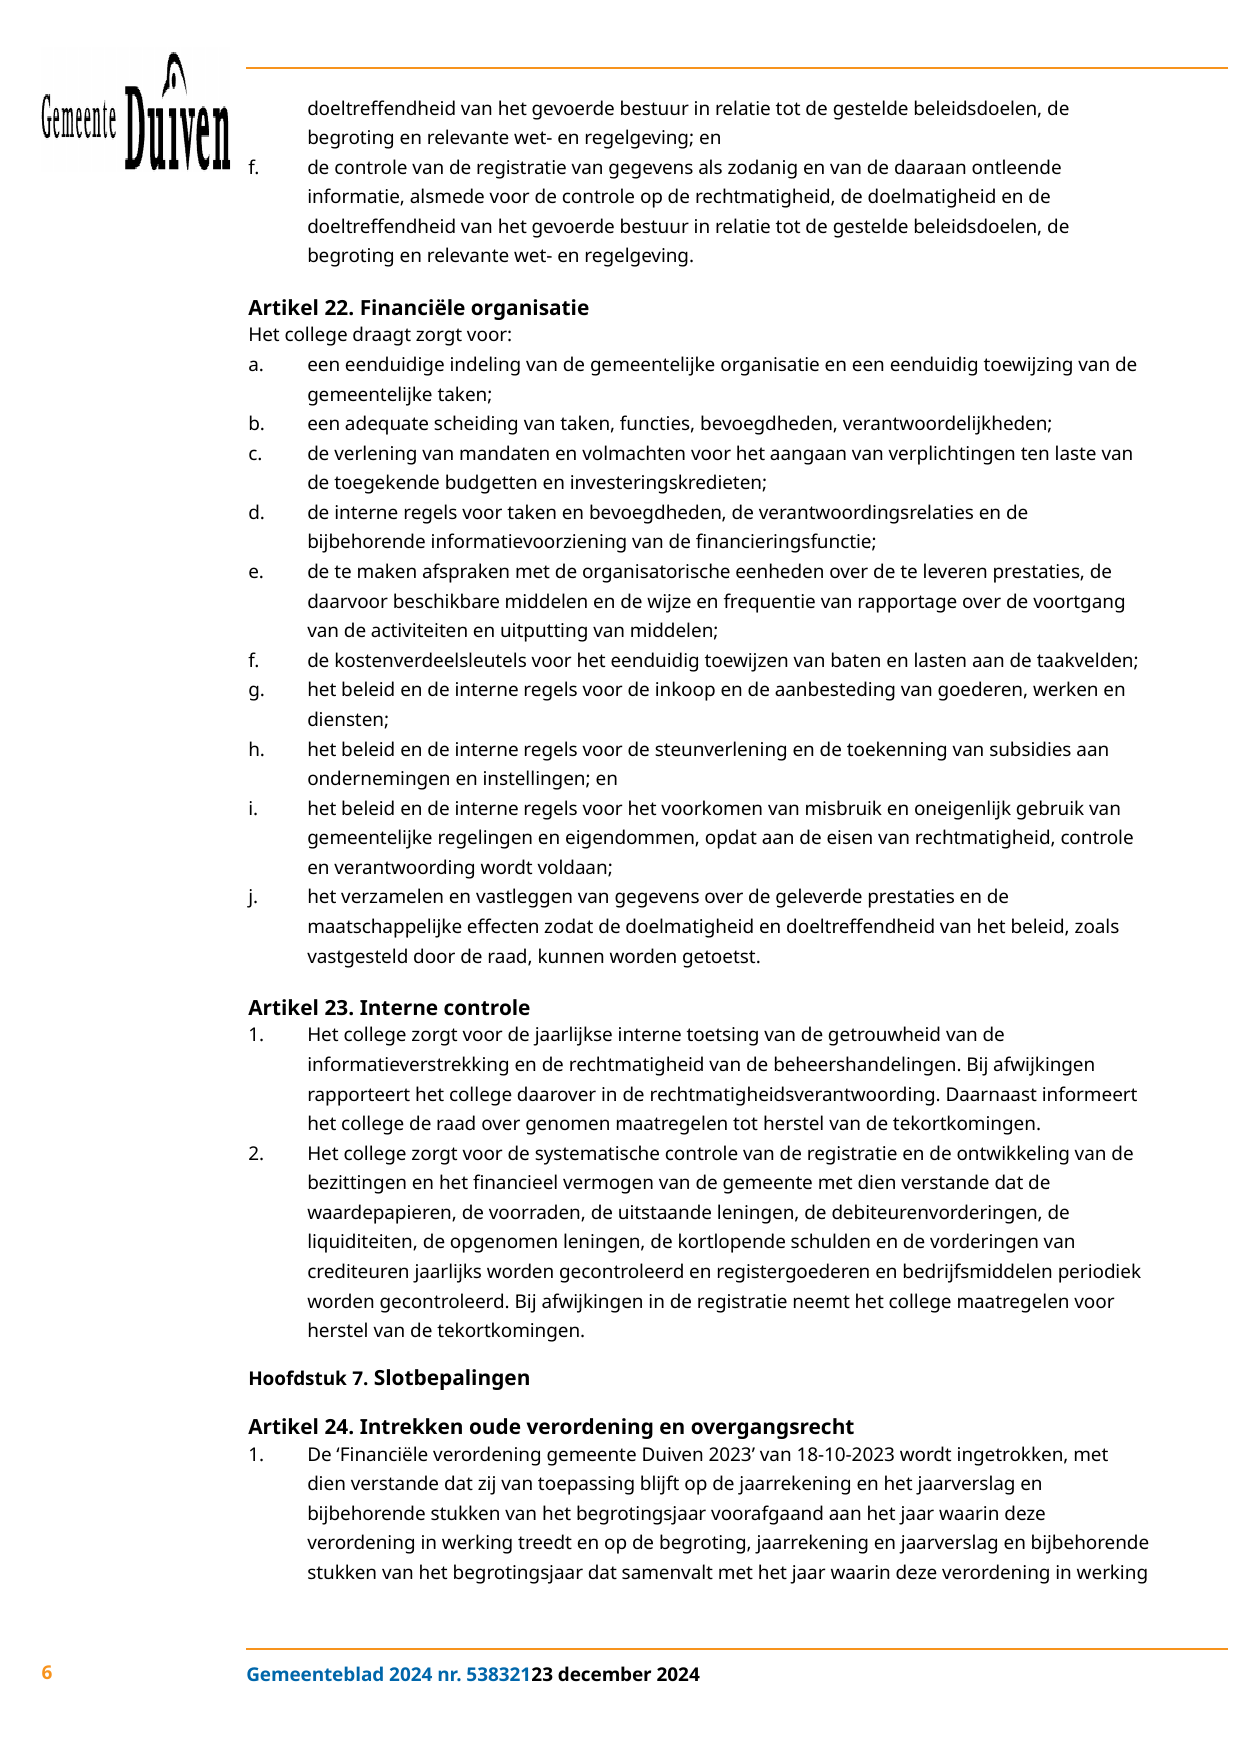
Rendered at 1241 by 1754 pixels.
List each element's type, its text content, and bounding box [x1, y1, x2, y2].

list de interne regels voor taken en bevoegdheden, de verantwoordingsrelaties en de bijbehorende informatievoorziening van de financieringsfunctie; [248, 499, 1152, 554]
list een eenduidige indeling van de gemeentelijke organisatie en een eenduidig toewijzing van de gemeentelijke taken; [248, 351, 1152, 406]
list de kostenverdeelsleutels voor het eenduidig toewijzen van baten en lasten aan de taakvelden; [248, 647, 1152, 673]
list de verlening van mandaten en volmachten voor het aangaan van verplichtingen ten laste van de toegekende budgetten en investeringskredieten; [248, 440, 1152, 495]
text Artikel 24. Intrekken oude verordening en overgangsrecht [248, 1412, 1152, 1441]
list de controle van de registratie van gegevens als zodanig en van de daaraan ontleende informatie, alsmede voor de controle op de rechtmatigheid, de doelmatigheid en de doeltreffendheid van het gevoerde bestuur in relatie tot de gestelde beleidsdoelen, de begroting en relevante wet- en regelgeving. [248, 154, 1152, 268]
text Het college draagt zorgt voor: [248, 322, 1152, 347]
list het beleid en de interne regels voor de steunverlening en de toekenning van subsidies aan ondernemingen en instellingen; en [248, 736, 1152, 791]
list het verzamelen en vastleggen van gegevens over de geleverde prestaties en de maatschappelijke effecten zodat de doelmatigheid en doeltreffendheid van het beleid, zoals vastgesteld door de raad, kunnen worden getoetst. [248, 884, 1152, 968]
list Het college zorgt voor de systematische controle van de registratie en de ontwikkeling van de bezittingen en het financieel vermogen van de gemeente met dien verstande dat de waardepapieren, de voorraden, de uitstaande leningen, de debiteurenvorderingen, de liquiditeiten, de opgenomen leningen, de kortlopende schulden en de vorderingen van crediteuren jaarlijks worden gecontroleerd en registergoederen en bedrijfsmiddelen periodiek worden gecontroleerd. Bij afwijkingen in de registratie neemt het college maatregelen voor herstel van de tekortkomingen. [248, 1140, 1152, 1343]
list het beleid en de interne regels voor het voorkomen van misbruik en oneigenlijk gebruik van gemeentelijke regelingen en eigendommen, opdat aan de eisen van rechtmatigheid, controle en verantwoording wordt voldaan; [248, 795, 1152, 880]
list de te maken afspraken met de organisatorische eenheden over de te leveren prestaties, de daarvoor beschikbare middelen en de wijze en frequentie van rapportage over de voortgang van de activiteiten en uitputting van middelen; [248, 558, 1152, 643]
list De ‘Financiële verordening gemeente Duiven 2023’ van 18-10-2023 wordt ingetrokken, met dien verstande dat zij van toepassing blijft op de jaarrekening en het jaarverslag en bijbehorende stukken van het begrotingsjaar voorafgaand aan het jaar waarin deze verordening in werking treedt en op de begroting, jaarrekening en jaarverslag en bijbehorende stukken van het begrotingsjaar dat samenvalt met het jaar waarin deze verordening in werking [248, 1441, 1152, 1585]
text Artikel 22. Financiële organisatie [248, 293, 1152, 322]
list Het college zorgt voor de jaarlijkse interne toetsing van de getrouwheid van de informatieverstrekking en de rechtmatigheid van de beheershandelingen. Bij afwijkingen rapporteert het college daarover in de rechtmatigheidsverantwoording. Daarnaast informeert het college de raad over genomen maatregelen tot herstel van de tekortkomingen. [248, 1022, 1152, 1136]
list een adequate scheiding van taken, functies, bevoegdheden, verantwoordelijkheden; [248, 410, 1152, 436]
text Hoofdstuk 7. Slotbepalingen [248, 1363, 1152, 1392]
text Artikel 23. Interne controle [248, 993, 1152, 1022]
list doeltreffendheid van het gevoerde bestuur in relatie tot de gestelde beleidsdoelen, de begroting en relevante wet- en regelgeving; en [248, 95, 1152, 150]
picture [41, 47, 231, 172]
list het beleid en de interne regels voor de inkoop en de aanbesteding van goederen, werken en diensten; [248, 677, 1152, 732]
